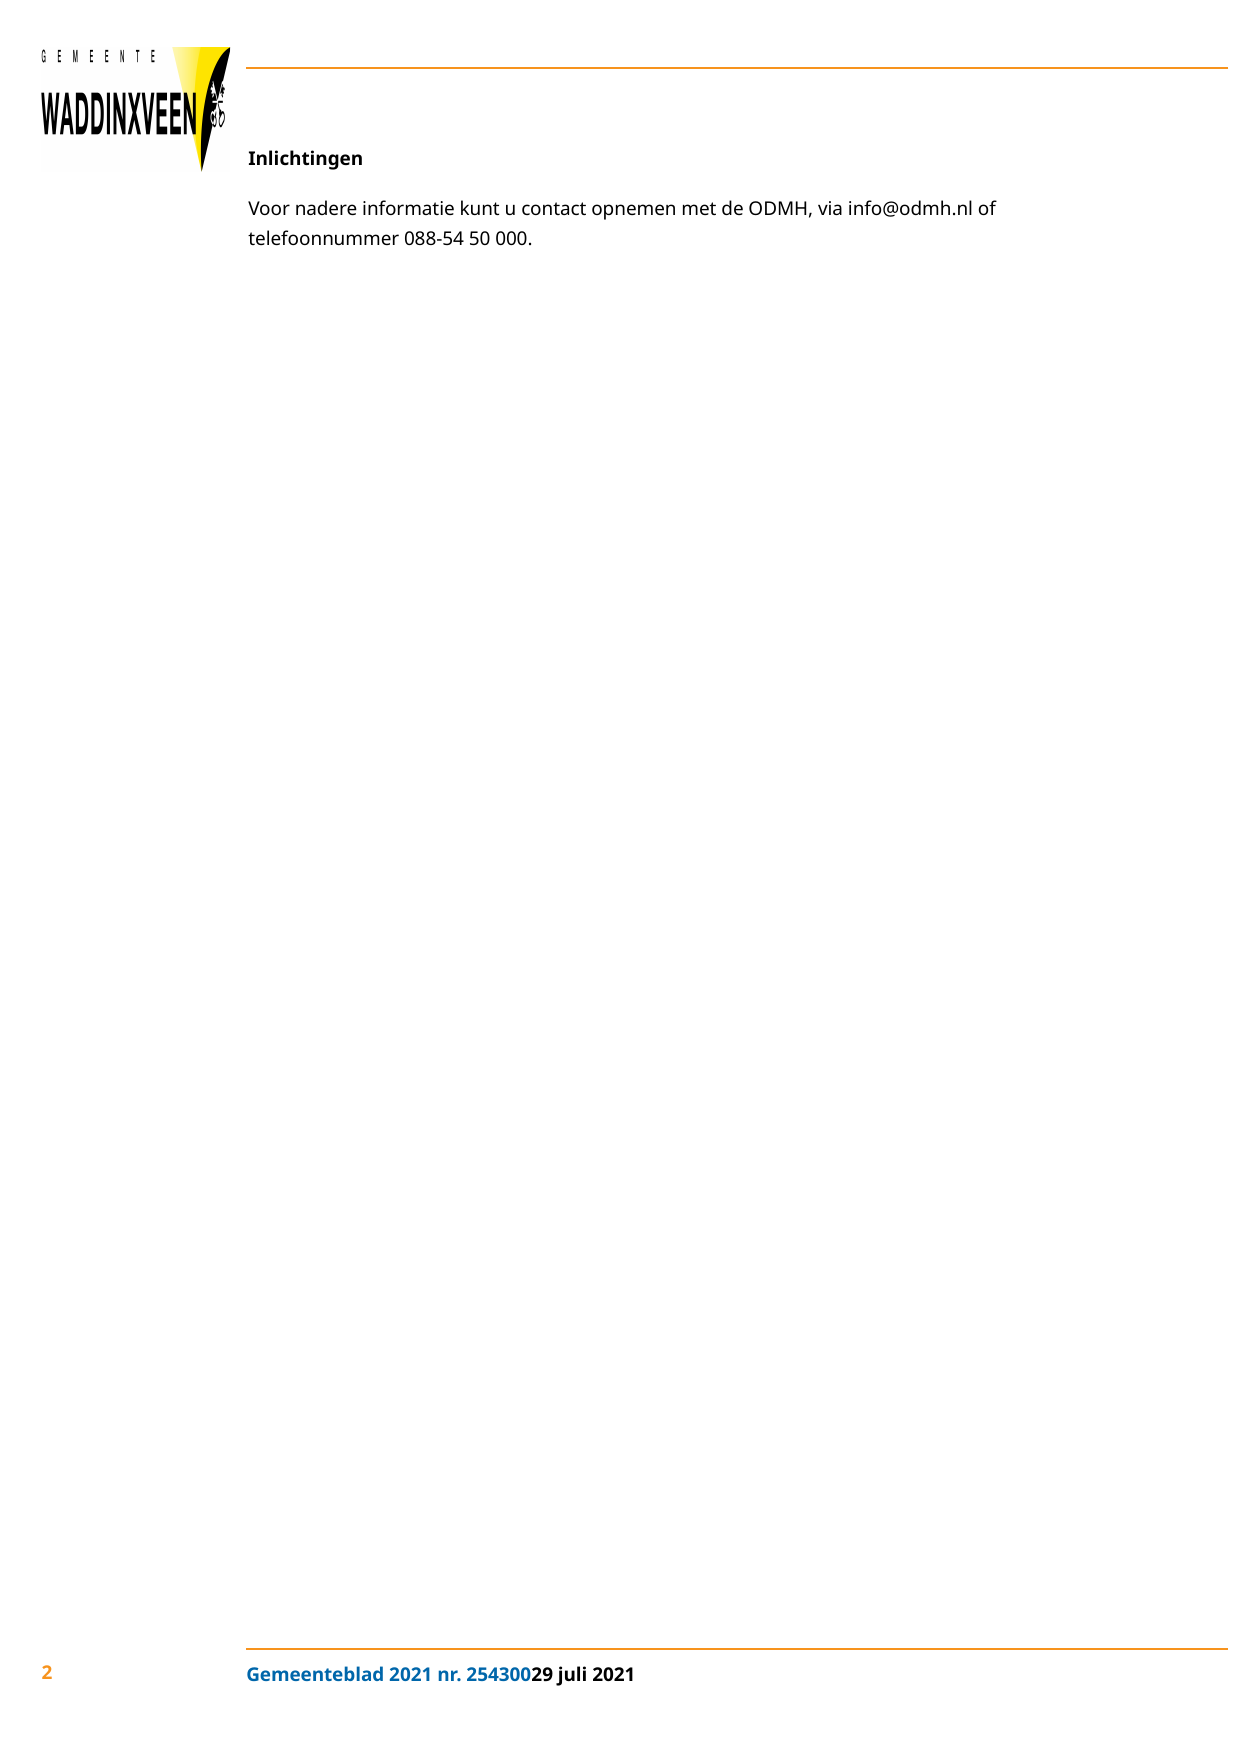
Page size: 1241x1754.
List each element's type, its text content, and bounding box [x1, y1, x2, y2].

text Voor nadere informatie kunt u contact opnemen met de ODMH, via info@odmh.nl of telefoonnummer 088-54 50 000. [248, 196, 1152, 251]
text Inlichtingen [248, 145, 1152, 171]
picture [41, 47, 231, 172]
